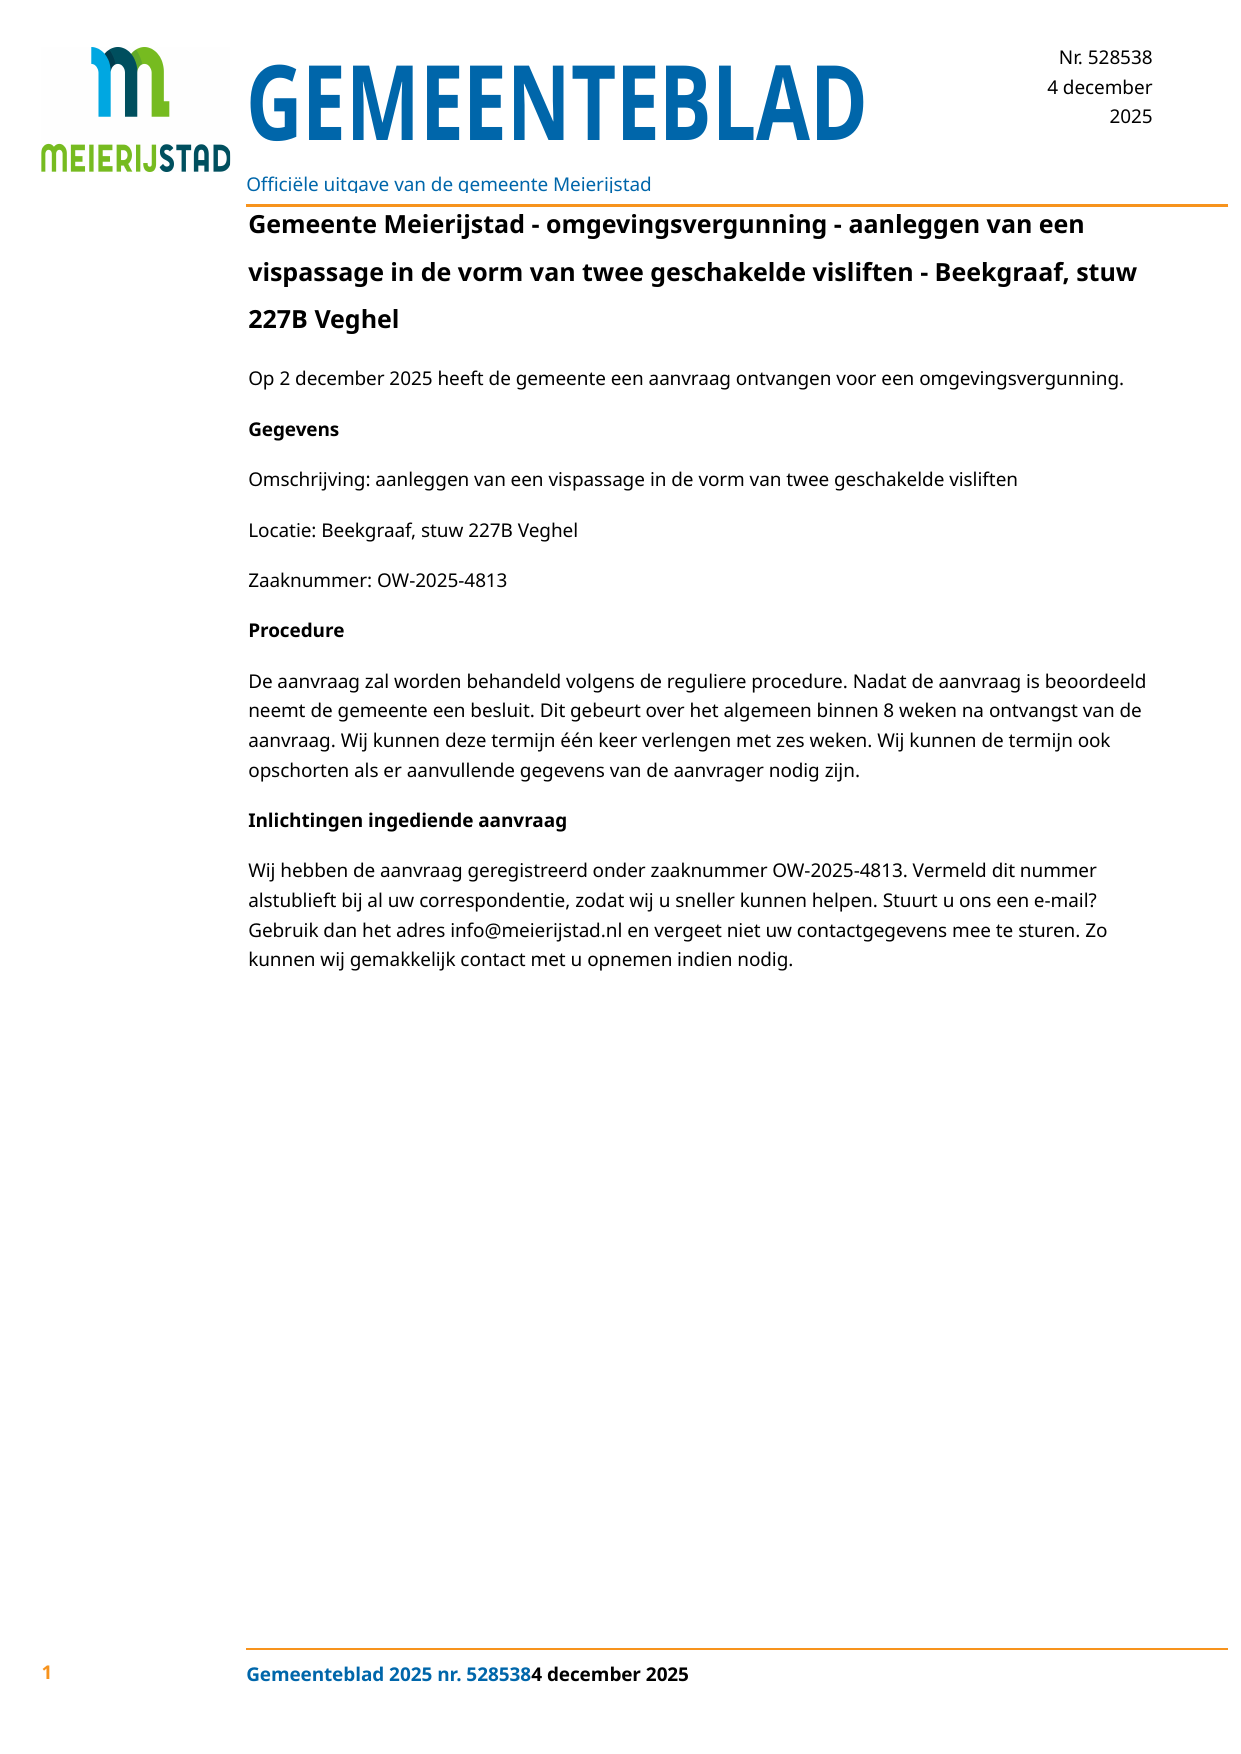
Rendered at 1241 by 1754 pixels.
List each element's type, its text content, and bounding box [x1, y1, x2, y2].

text Inlichtingen ingediende aanvraag [248, 807, 1152, 833]
text Op 2 december 2025 heeft de gemeente een aanvraag ontvangen voor een omgevingsvergunning. [248, 366, 1152, 391]
text Gemeente Meierijstad - omgevingsvergunning - aanleggen van een vispassage in de vorm van twee geschakelde visliften - Beekgraaf, stuw 227B Veghel [248, 207, 1152, 336]
picture [41, 47, 231, 172]
text Zaaknummer: OW-2025-4813 [248, 567, 1152, 593]
text De aanvraag zal worden behandeld volgens de reguliere procedure. Nadat de aanvraag is beoordeeld neemt de gemeente een besluit. Dit gebeurt over het algemeen binnen 8 weken na ontvangst van de aanvraag. Wij kunnen deze termijn één keer verlengen met zes weken. Wij kunnen de termijn ook opschorten als er aanvullende gegevens van de aanvrager nodig zijn. [248, 668, 1152, 782]
text Omschrijving: aanleggen van een vispassage in de vorm van twee geschakelde visliften [248, 466, 1152, 492]
text Gegevens [248, 416, 1152, 442]
text Wij hebben de aanvraag geregistreerd onder zaaknummer OW-2025-4813. Vermeld dit nummer alstublieft bij al uw correspondentie, zodat wij u sneller kunnen helpen. Stuurt u ons een e-mail? Gebruik dan het adres info@meierijstad.nl en vergeet niet uw contactgegevens mee te sturen. Zo kunnen wij gemakkelijk contact met u opnemen indien nodig. [248, 858, 1152, 972]
text Locatie: Beekgraaf, stuw 227B Veghel [248, 517, 1152, 542]
text Procedure [248, 618, 1152, 643]
